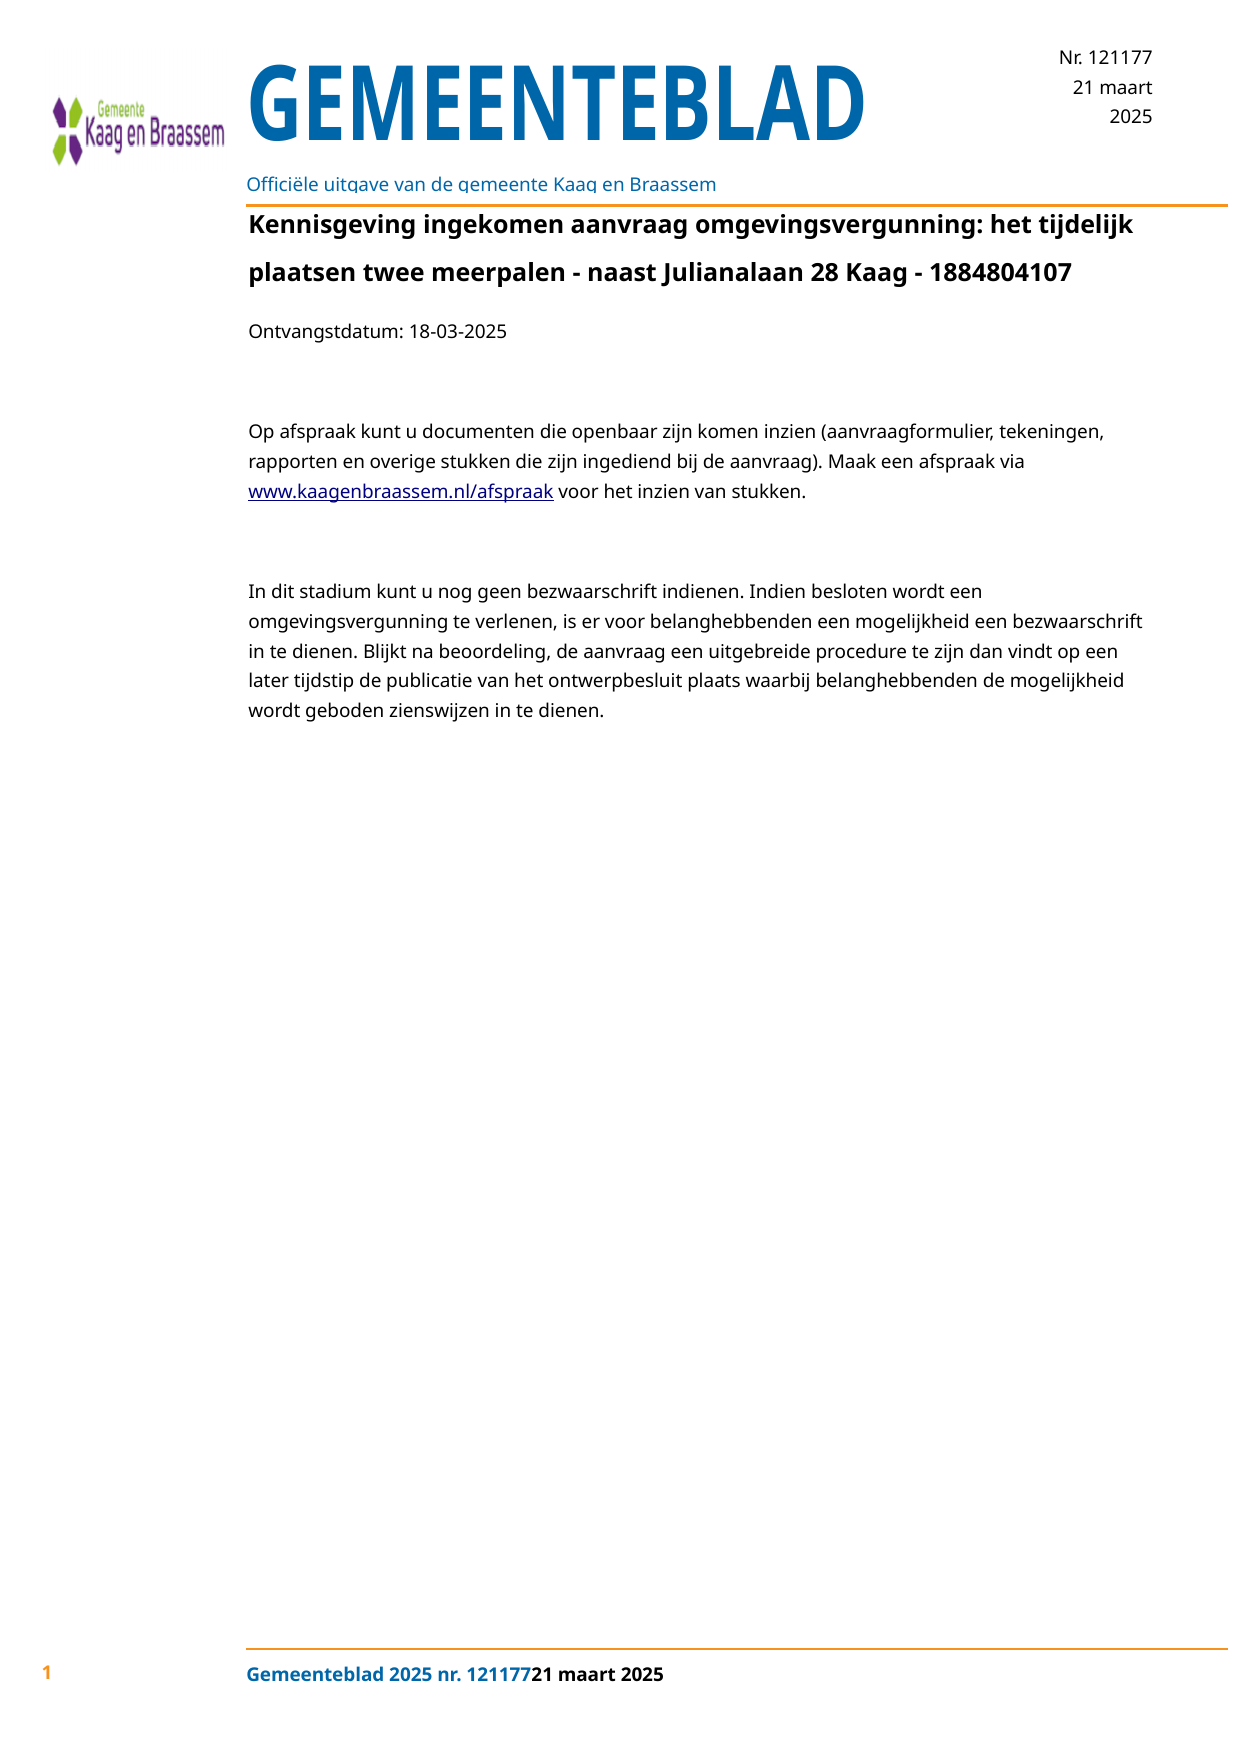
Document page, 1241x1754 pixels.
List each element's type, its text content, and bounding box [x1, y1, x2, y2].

picture [41, 47, 231, 172]
text Kennisgeving ingekomen aanvraag omgevingsvergunning: het tijdelijk plaatsen twee meerpalen - naast Julianalaan 28 Kaag - 1884804107 [248, 207, 1152, 288]
text Op afspraak kunt u documenten die openbaar zijn komen inzien (aanvraagformulier, tekeningen, rapporten en overige stukken die zijn ingediend bij de aanvraag). Maak een afspraak via www.kaagenbraassem.nl/afspraak voor het inzien van stukken. [248, 419, 1152, 504]
text Ontvangstdatum: 18-03-2025 [248, 318, 1152, 344]
text In dit stadium kunt u nog geen bezwaarschrift indienen. Indien besloten wordt een omgevingsvergunning te verlenen, is er voor belanghebbenden een mogelijkheid een bezwaarschrift in te dienen. Blijkt na beoordeling, de aanvraag een uitgebreide procedure te zijn dan vindt op een later tijdstip de publicatie van het ontwerpbesluit plaats waarbij belanghebbenden de mogelijkheid wordt geboden zienswijzen in te dienen. [248, 579, 1152, 723]
